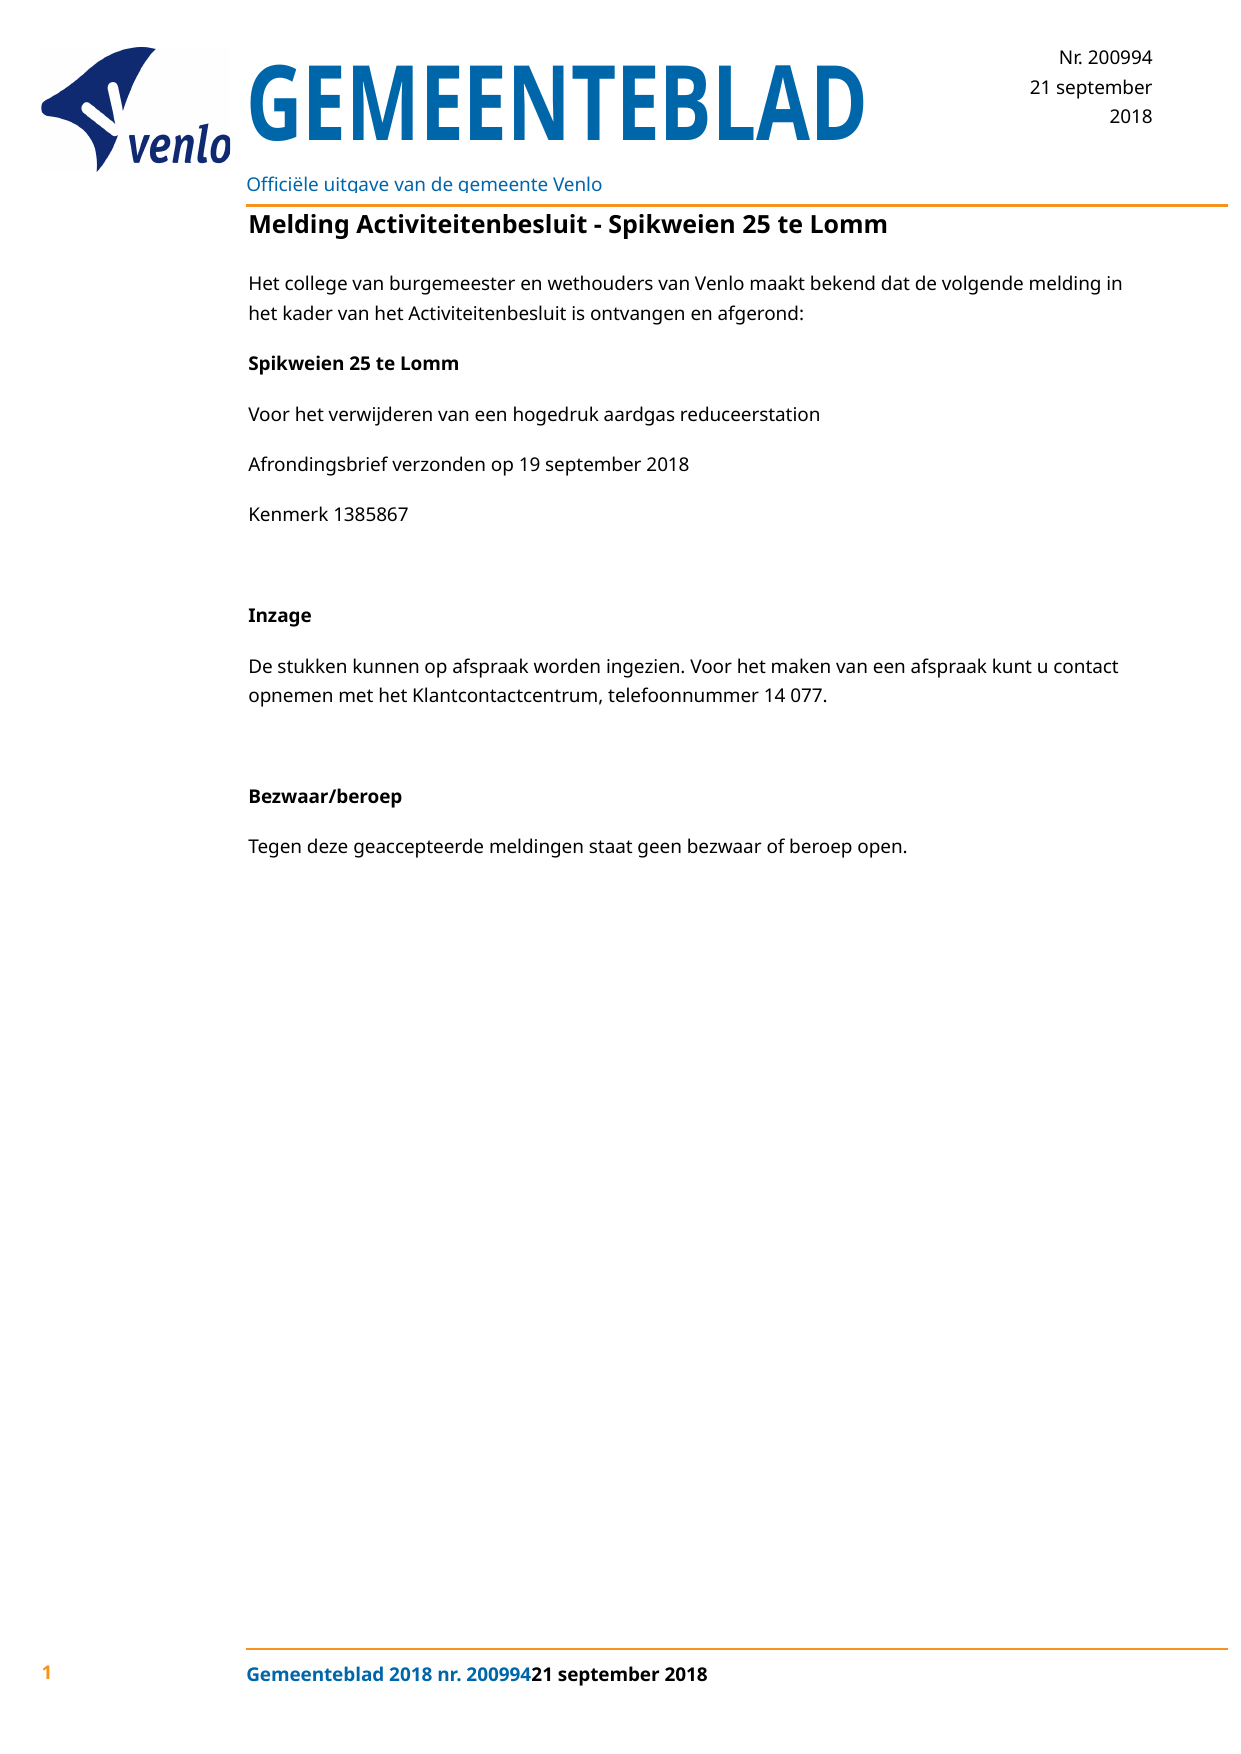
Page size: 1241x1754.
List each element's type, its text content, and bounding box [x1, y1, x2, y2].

text De stukken kunnen op afspraak worden ingezien. Voor het maken van een afspraak kunt u contact opnemen met het Klantcontactcentrum, telefoonnummer 14 077. [248, 653, 1152, 708]
text Kenmerk 1385867 [248, 502, 1152, 527]
text Bezwaar/beroep [248, 783, 1152, 809]
text Het college van burgemeester en wethouders van Venlo maakt bekend dat de volgende melding in het kader van het Activiteitenbesluit is ontvangen en afgerond: [248, 270, 1152, 326]
text Afrondingsbrief verzonden op 19 september 2018 [248, 451, 1152, 477]
text Melding Activiteitenbesluit - Spikweien 25 te Lomm [248, 207, 1152, 241]
text Inzage [248, 602, 1152, 628]
picture [41, 47, 231, 172]
text Voor het verwijderen van een hogedruk aardgas reduceerstation [248, 401, 1152, 426]
text Tegen deze geaccepteerde meldingen staat geen bezwaar of beroep open. [248, 834, 1152, 859]
text Spikweien 25 te Lomm [248, 350, 1152, 376]
